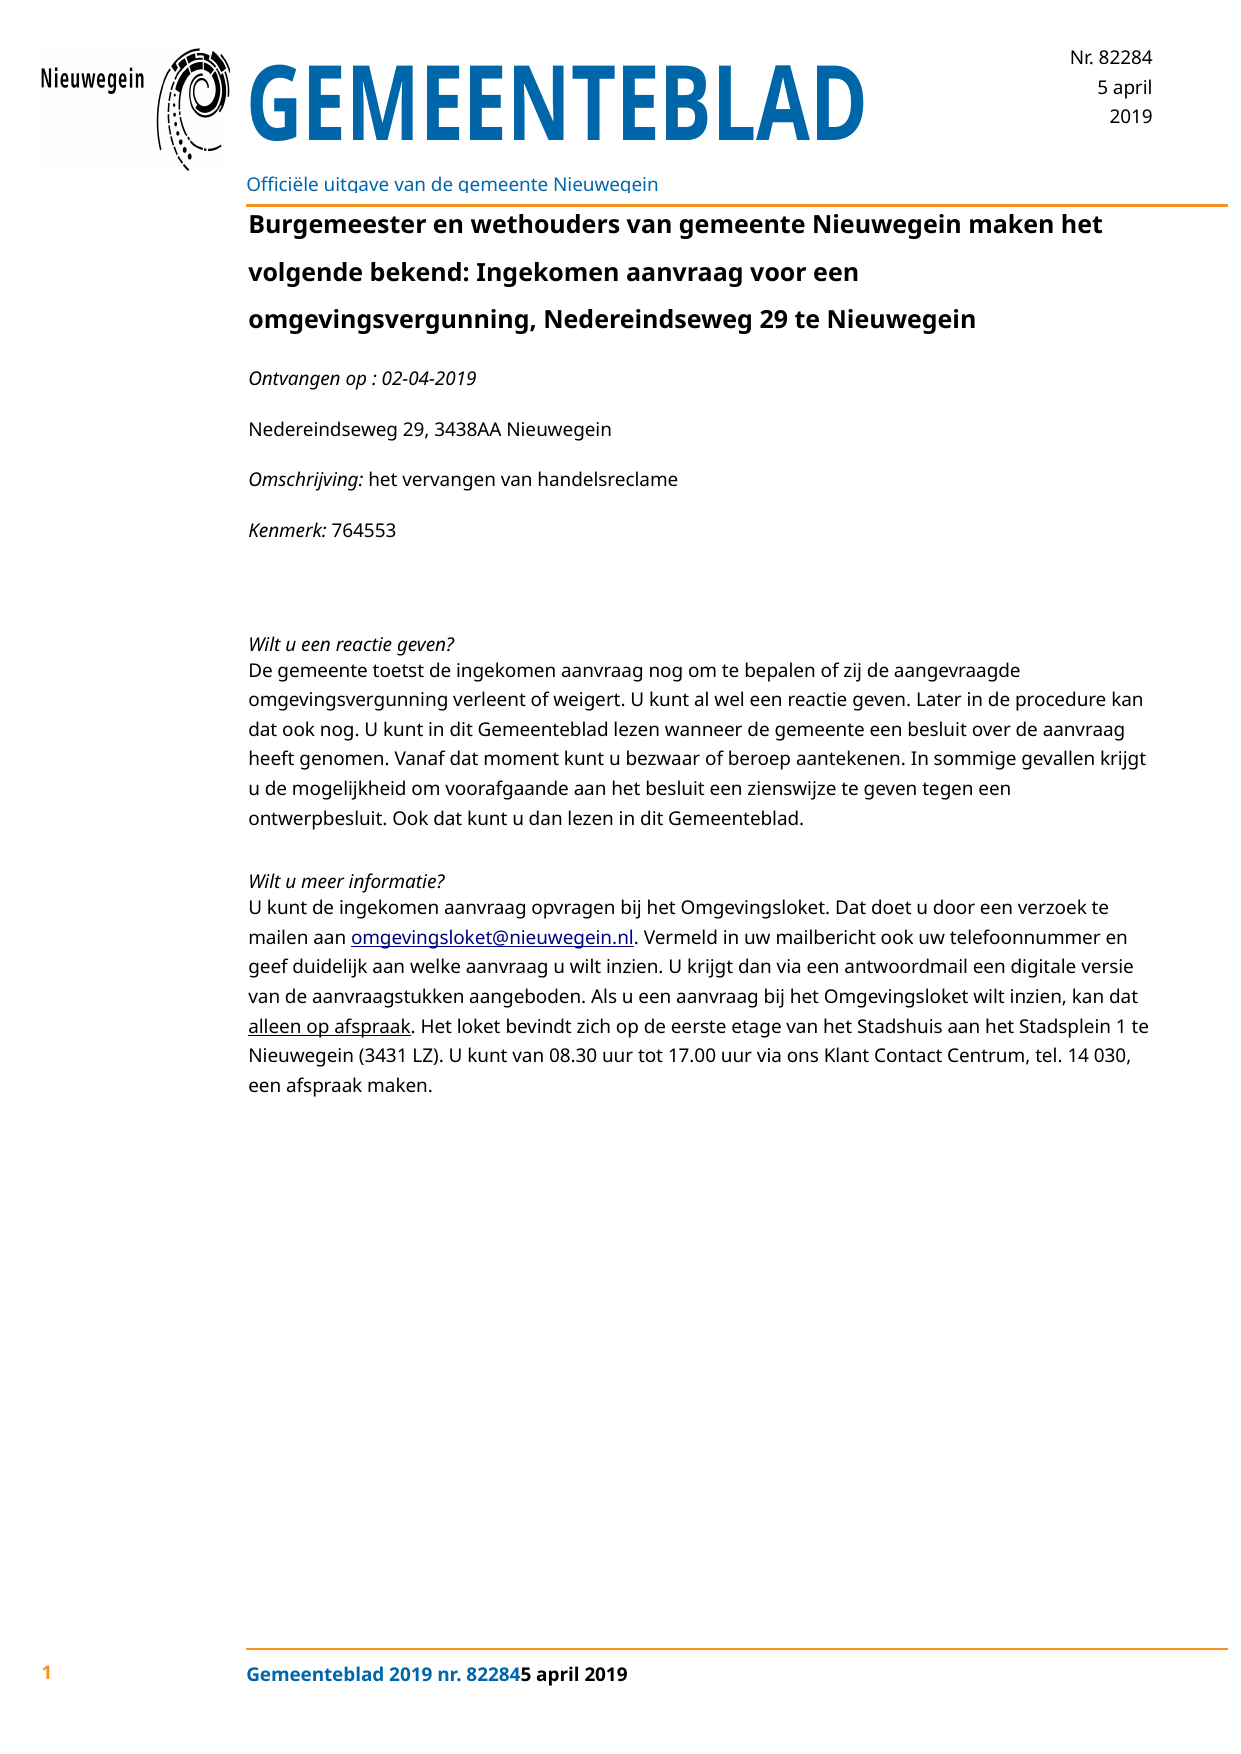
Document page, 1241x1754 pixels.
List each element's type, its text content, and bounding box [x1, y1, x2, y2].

text Wilt u een reactie geven? [248, 631, 1152, 657]
text Kenmerk: 764553 [248, 517, 1152, 542]
text Wilt u meer informatie? [248, 869, 1152, 894]
text Omschrijving: het vervangen van handelsreclame [248, 466, 1152, 492]
text De gemeente toetst de ingekomen aanvraag nog om te bepalen of zij de aangevraagde omgevingsvergunning verleent of weigert. U kunt al wel een reactie geven. Later in de procedure kan dat ook nog. U kunt in dit Gemeenteblad lezen wanneer de gemeente een besluit over de aanvraag heeft genomen. Vanaf dat moment kunt u bezwaar of beroep aantekenen. In sommige gevallen krijgt u de mogelijkheid om voorafgaande aan het besluit een zienswijze te geven tegen een ontwerpbesluit. Ook dat kunt u dan lezen in dit Gemeenteblad. [248, 657, 1152, 831]
text U kunt de ingekomen aanvraag opvragen bij het Omgevingsloket. Dat doet u door een verzoek te mailen aan omgevingsloket@nieuwegein.nl. Vermeld in uw mailbericht ook uw telefoonnummer en geef duidelijk aan welke aanvraag u wilt inzien. U krijgt dan via een antwoordmail een digitale versie van de aanvraagstukken aangeboden. Als u een aanvraag bij het Omgevingsloket wilt inzien, kan dat alleen op afspraak. Het loket bevindt zich op de eerste etage van het Stadshuis aan het Stadsplein 1 te Nieuwegein (3431 LZ). U kunt van 08.30 uur tot 17.00 uur via ons Klant Contact Centrum, tel. 14 030, een afspraak maken. [248, 894, 1152, 1098]
text Nedereindseweg 29, 3438AA Nieuwegein [248, 416, 1152, 442]
text Burgemeester en wethouders van gemeente Nieuwegein maken het volgende bekend: Ingekomen aanvraag voor een omgevingsvergunning, Nedereindseweg 29 te Nieuwegein [248, 207, 1152, 336]
picture [41, 47, 231, 172]
text Ontvangen op : 02-04-2019 [248, 366, 1152, 391]
